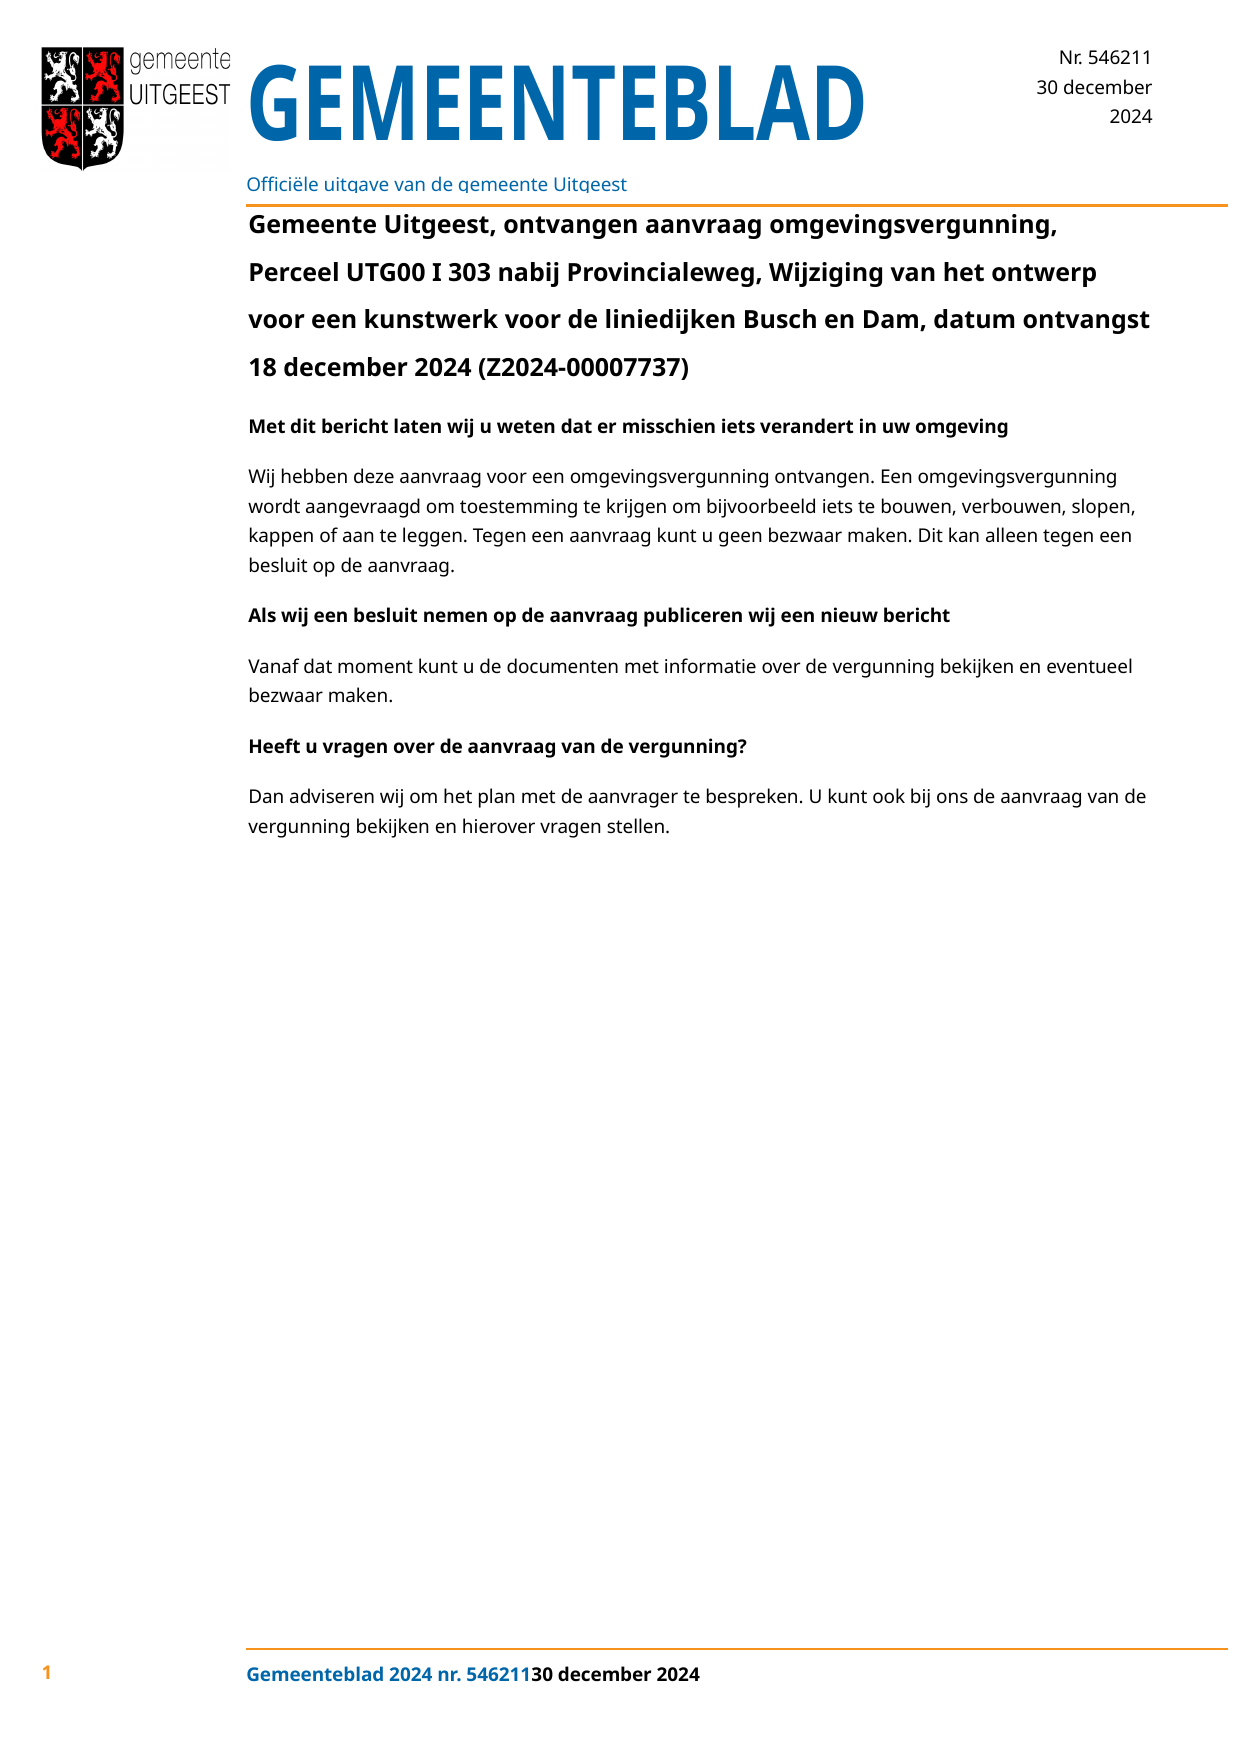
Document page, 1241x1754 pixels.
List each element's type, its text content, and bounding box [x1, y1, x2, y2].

text Wij hebben deze aanvraag voor een omgevingsvergunning ontvangen. Een omgevingsvergunning wordt aangevraagd om toestemming te krijgen om bijvoorbeeld iets te bouwen, verbouwen, slopen, kappen of aan te leggen. Tegen een aanvraag kunt u geen bezwaar maken. Dit kan alleen tegen een besluit op de aanvraag. [248, 463, 1152, 578]
text Dan adviseren wij om het plan met de aanvrager te bespreken. U kunt ook bij ons de aanvraag van de vergunning bekijken en hierover vragen stellen. [248, 783, 1152, 839]
text Als wij een besluit nemen op de aanvraag publiceren wij een nieuw bericht [248, 603, 1152, 628]
text Gemeente Uitgeest, ontvangen aanvraag omgevingsvergunning, Perceel UTG00 I 303 nabij Provincialeweg, Wijziging van het ontwerp voor een kunstwerk voor de liniedijken Busch en Dam, datum ontvangst 18 december 2024 (Z2024-00007737) [248, 207, 1152, 384]
text Met dit bericht laten wij u weten dat er misschien iets verandert in uw omgeving [248, 413, 1152, 439]
text Heeft u vragen over de aanvraag van de vergunning? [248, 733, 1152, 759]
picture [41, 47, 231, 172]
text Vanaf dat moment kunt u de documenten met informatie over de vergunning bekijken en eventueel bezwaar maken. [248, 653, 1152, 708]
